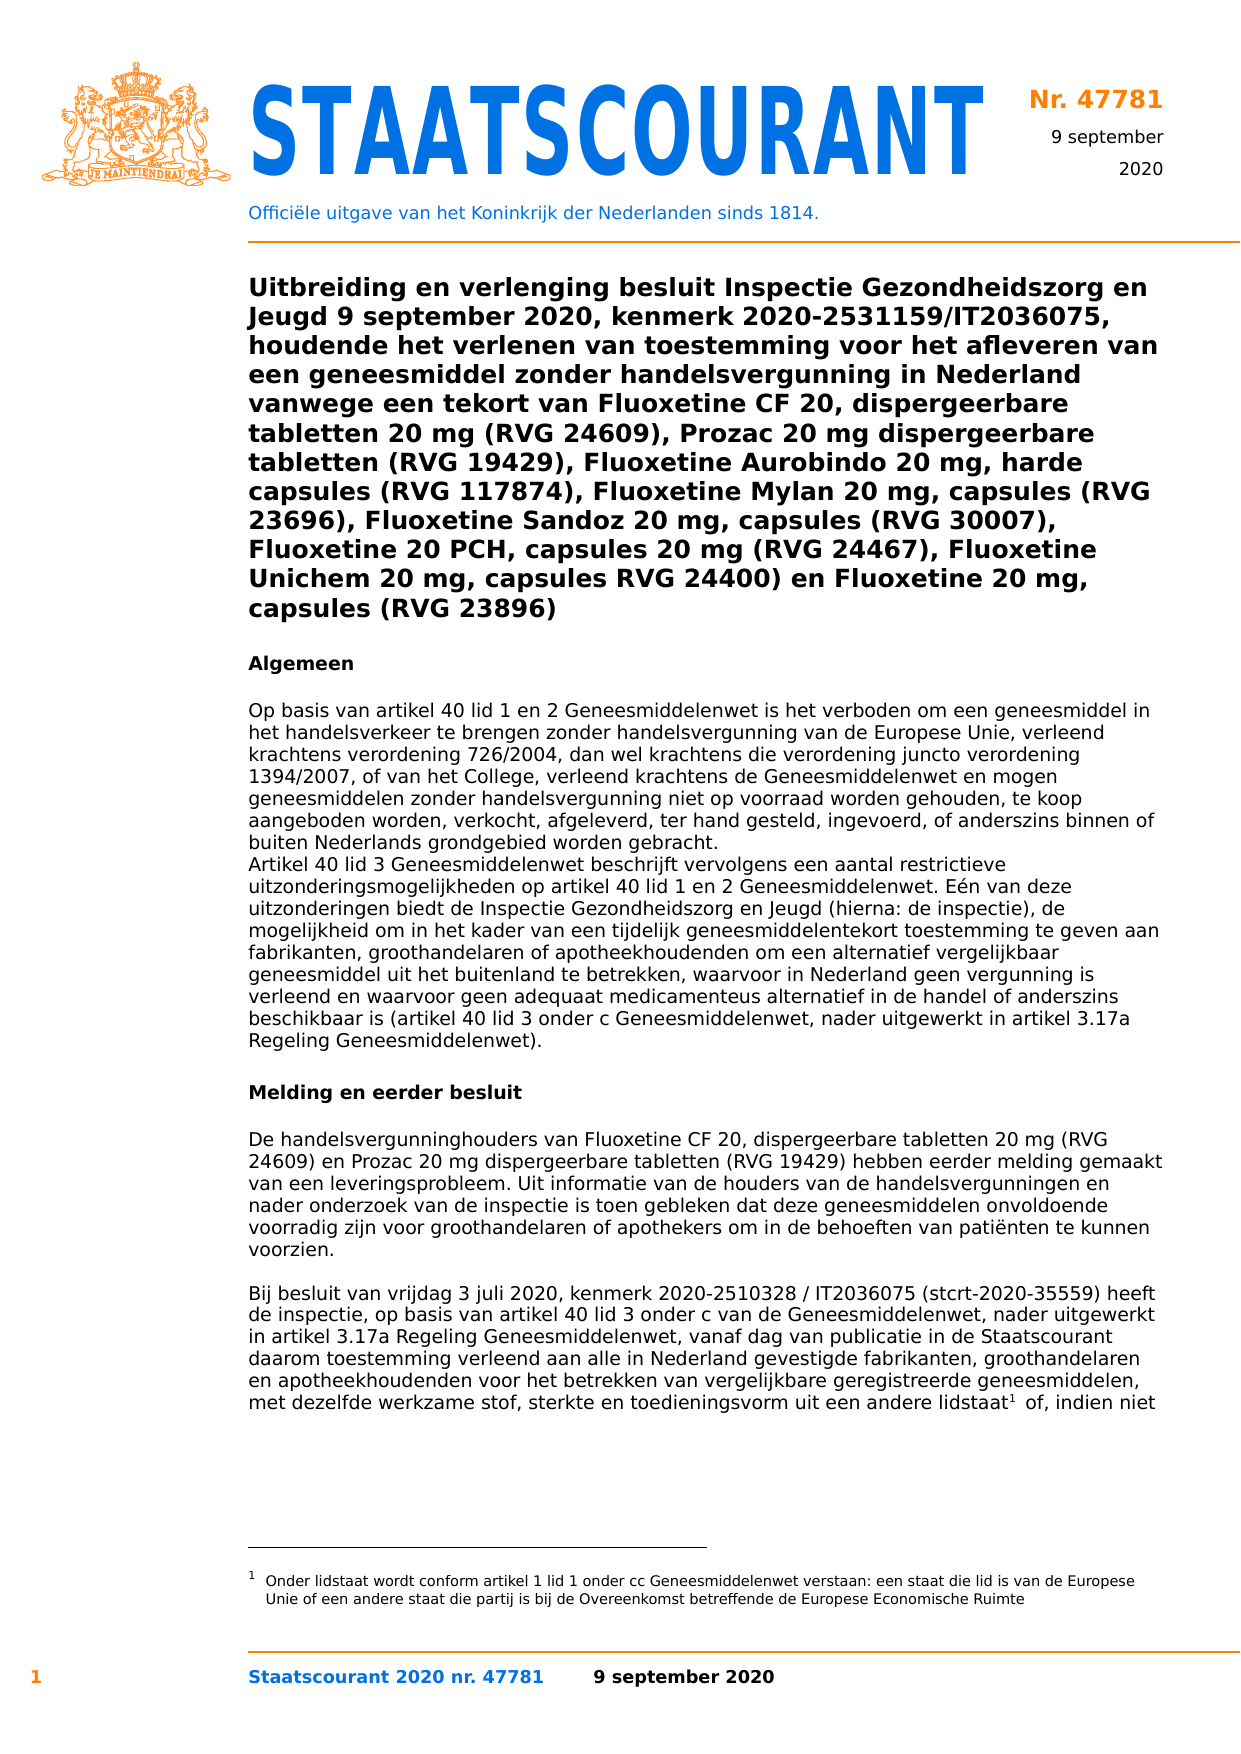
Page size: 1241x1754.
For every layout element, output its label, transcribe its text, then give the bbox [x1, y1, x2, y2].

table_header STAATSCOURANT [248, 62, 998, 203]
text Artikel 40 lid 3 Geneesmiddelenwet beschrijft vervolgens een aantal restrictieve uitzonderingsmogelijkheden op artikel 40 lid 1 en 2 Geneesmiddelenwet. Eén van deze uitzonderingen biedt de Inspectie Gezondheidszorg en Jeugd (hierna: de inspectie), de mogelijkheid om in het kader van een tijdelijk geneesmiddelentekort toestemming te geven aan fabrikanten, groothandelaren of apotheekhoudenden om een alternatief vergelijkbaar geneesmiddel uit het buitenland te betrekken, waarvoor in Nederland geen vergunning is verleend en waarvoor geen adequaat medicamenteus alternatief in de handel of anderszins beschikbaar is (artikel 40 lid 3 onder c Geneesmiddelenwet, nader uitgewerkt in artikel 3.17a Regeling Geneesmiddelenwet). [248, 854, 1163, 1052]
picture [41, 62, 231, 186]
text Op basis van artikel 40 lid 1 en 2 Geneesmiddelenwet is het verboden om een geneesmiddel in het handelsverkeer te brengen zonder handelsvergunning van de Europese Unie, verleend krachtens verordening 726/2004, dan wel krachtens die verordening juncto verordening 1394/2007, of van het College, verleend krachtens de Geneesmiddelenwet en mogen geneesmiddelen zonder handelsvergunning niet op voorraad worden gehouden, te koop aangeboden worden, verkocht, afgeleverd, ter hand gesteld, ingevoerd, of anderszins binnen of buiten Nederlands grondgebied worden gebracht. [248, 700, 1163, 854]
subtitle Algemeen [248, 653, 1163, 675]
text De handelsvergunninghouders van Fluoxetine CF 20, dispergeerbare tabletten 20 mg (RVG 24609) en Prozac 20 mg dispergeerbare tabletten (RVG 19429) hebben eerder melding gemaakt van een leveringsprobleem. Uit informatie van de houders van de handelsvergunningen en nader onderzoek van de inspectie is toen gebleken dat deze geneesmiddelen onvoldoende voorradig zijn voor groothandelaren of apothekers om in de behoeften van patiënten te kunnen voorzien. [248, 1129, 1163, 1261]
table_cell Officiële uitgave van het Koninkrijk der Nederlanden sinds 1814. [248, 203, 1240, 241]
subtitle Melding en eerder besluit [248, 1082, 1163, 1104]
text Bij besluit van vrijdag 3 juli 2020, kenmerk 2020-2510328 / IT2036075 (stcrt-2020-35559) heeft de inspectie, op basis van artikel 40 lid 3 onder c van de Geneesmiddelenwet, nader uitgewerkt in artikel 3.17a Regeling Geneesmiddelenwet, vanaf dag van publicatie in de Staatscourant daarom toestemming verleend aan alle in Nederland gevestigde fabrikanten, groothandelaren en apotheekhoudenden voor het betrekken van vergelijkbare geregistreerde geneesmiddelen, met dezelfde werkzame stof, sterkte en toedieningsvorm uit een andere lidstaat of, indien niet [248, 1282, 1163, 1414]
table_cell 9 september [998, 121, 1240, 153]
table_header [25, 62, 248, 241]
table_cell 2020 [998, 153, 1240, 203]
subtitle Uitbreiding en verlenging besluit Inspectie Gezondheidszorg en Jeugd 9 september 2020, kenmerk 2020-2531159/IT2036075, houdende het verlenen van toestemming voor het afleveren van een geneesmiddel zonder handelsvergunning in Nederland vanwege een tekort van Fluoxetine CF 20, dispergeerbare tabletten 20 mg (RVG 24609), Prozac 20 mg dispergeerbare tabletten (RVG 19429), Fluoxetine Aurobindo 20 mg, harde capsules (RVG 117874), Fluoxetine Mylan 20 mg, capsules (RVG 23696), Fluoxetine Sandoz 20 mg, capsules (RVG 30007), Fluoxetine 20 PCH, capsules 20 mg (RVG 24467), Fluoxetine Unichem 20 mg, capsules RVG 24400) en Fluoxetine 20 mg, capsules (RVG 23896) [248, 273, 1163, 623]
table_header Nr. 47781 [998, 62, 1240, 121]
text Onder lidstaat wordt conform artikel 1 lid 1 onder cc Geneesmiddelenwet verstaan: een staat die lid is van de Europese Unie of een andere staat die partij is bij de Overeenkomst betreffende de Europese Economische Ruimte [248, 1569, 1163, 1608]
